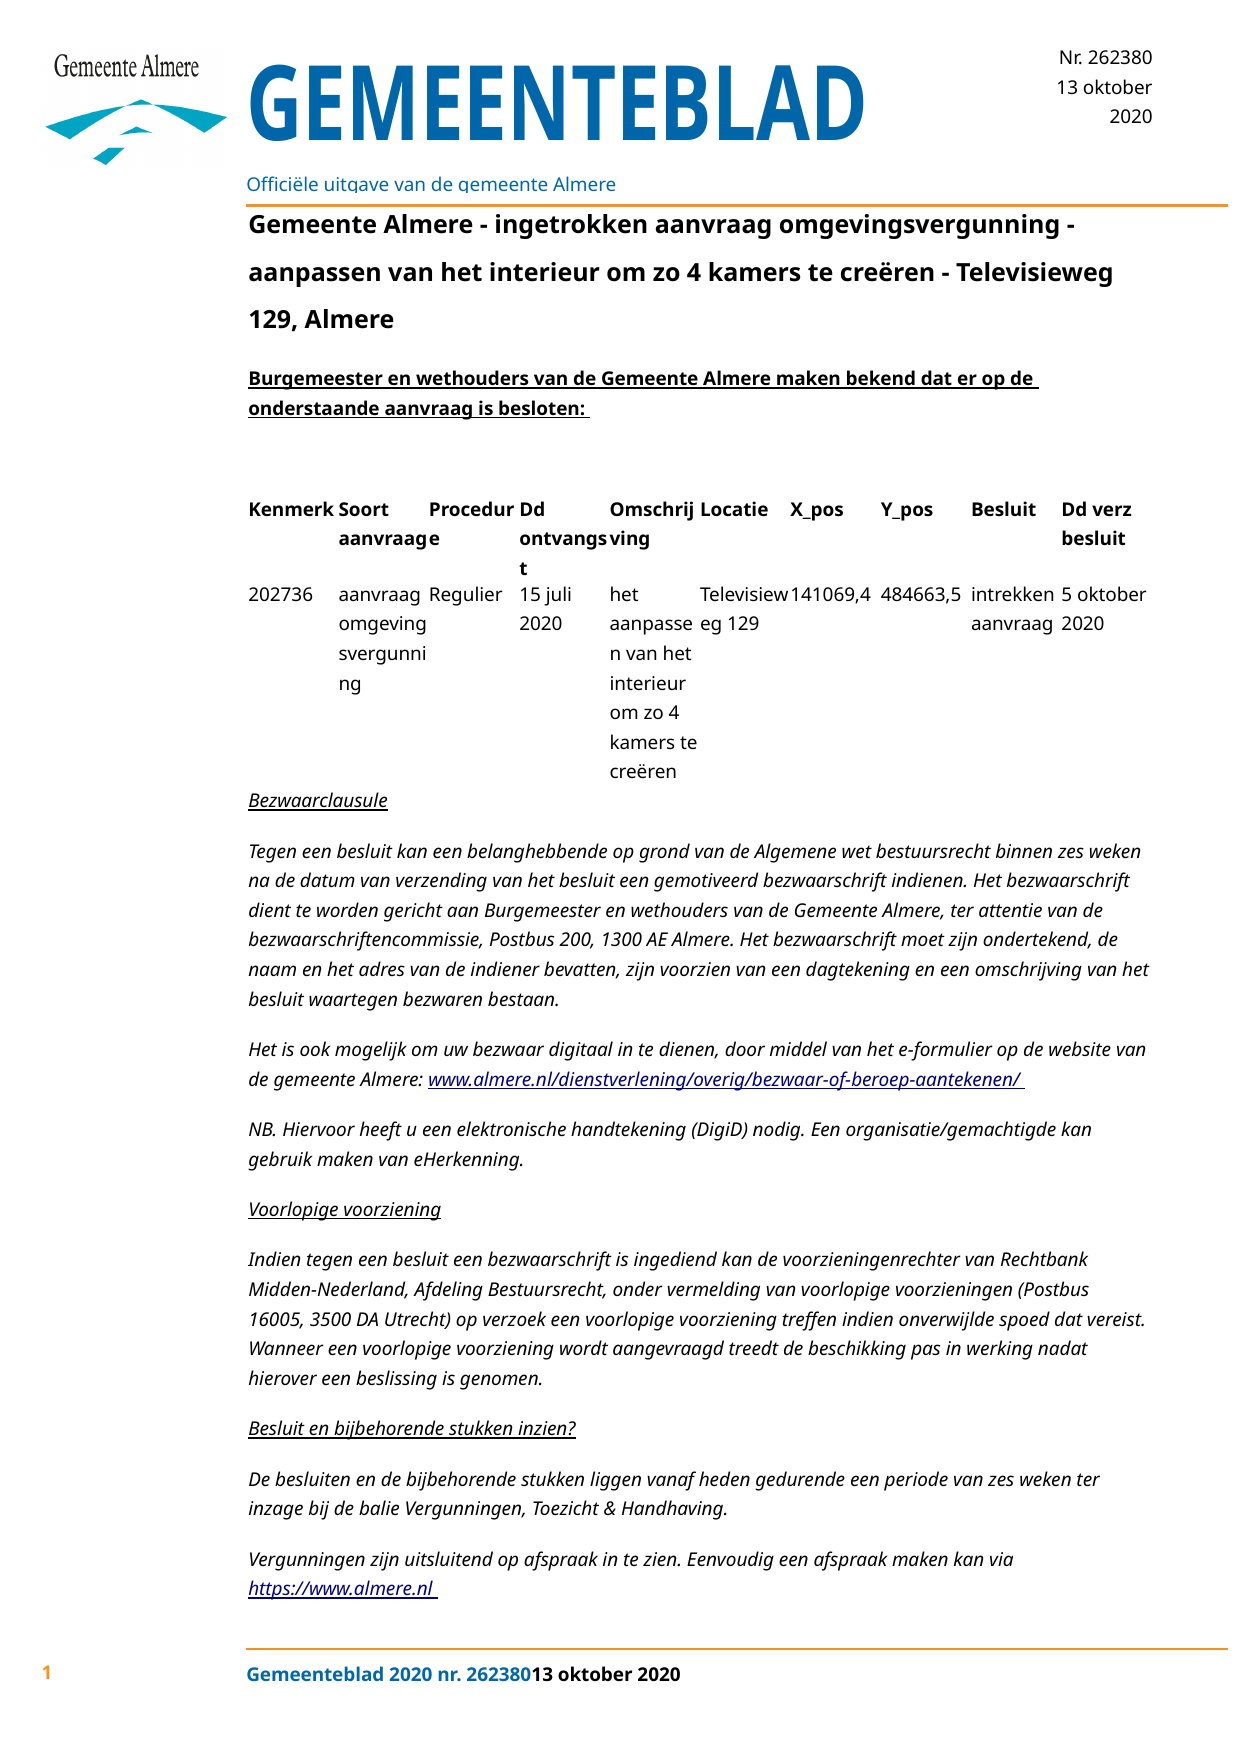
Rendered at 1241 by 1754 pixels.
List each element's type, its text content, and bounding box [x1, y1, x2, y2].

table_cell het aanpassen van het interieur om zo 4 kamers te creëren [609, 581, 700, 784]
table_header Dd verz besluit [1061, 496, 1152, 581]
table_header Omschrijving [609, 496, 700, 581]
text De besluiten en de bijbehorende stukken liggen vanaf heden gedurende een periode van zes weken ter inzage bij de balie Vergunningen, Toezicht & Handhaving. [248, 1466, 1152, 1521]
table_header Procedure [429, 496, 519, 581]
table_header Y_pos [881, 496, 971, 581]
table_header Dd ontvangst [519, 496, 609, 581]
picture [41, 47, 231, 172]
table_cell Televisieweg 129 [700, 581, 790, 784]
table_cell intrekken aanvraag [971, 581, 1061, 784]
table_cell 141069,4 [790, 581, 881, 784]
table_cell aanvraag omgevingsvergunning [338, 581, 429, 784]
text Besluit en bijbehorende stukken inzien? [248, 1415, 1152, 1441]
table_cell Regulier [429, 581, 519, 784]
table_header Soort aanvraag [338, 496, 429, 581]
table_cell 5 oktober 2020 [1061, 581, 1152, 784]
text Indien tegen een besluit een bezwaarschrift is ingediend kan de voorzieningenrechter van Rechtbank Midden-Nederland, Afdeling Bestuursrecht, onder vermelding van voorlopige voorzieningen (Postbus 16005, 3500 DA Utrecht) op verzoek een voorlopige voorziening treffen indien onverwijlde spoed dat vereist. Wanneer een voorlopige voorziening wordt aangevraagd treedt de beschikking pas in werking nadat hierover een beslissing is genomen. [248, 1247, 1152, 1391]
table_header Besluit [971, 496, 1061, 581]
table_header Kenmerk [248, 496, 338, 581]
table_header X_pos [790, 496, 881, 581]
text Bezwaarclausule [248, 787, 1152, 813]
text Burgemeester en wethouders van de Gemeente Almere maken bekend dat er op de onderstaande aanvraag is besloten: [248, 366, 1152, 421]
table_cell 484663,5 [881, 581, 971, 784]
text Het is ook mogelijk om uw bezwaar digitaal in te dienen, door middel van het e-formulier op de website van de gemeente Almere: www.almere.nl/dienstverlening/overig/bezwaar-of-beroep-aantekenen/ [248, 1036, 1152, 1091]
text Gemeente Almere - ingetrokken aanvraag omgevingsvergunning - aanpassen van het interieur om zo 4 kamers te creëren - Televisieweg 129, Almere [248, 207, 1152, 336]
table_cell 202736 [248, 581, 338, 784]
text NB. Hiervoor heeft u een elektronische handtekening (DigiD) nodig. Een organisatie/gemachtigde kan gebruik maken van eHerkenning. [248, 1116, 1152, 1171]
text Tegen een besluit kan een belanghebbende op grond van de Algemene wet bestuursrecht binnen zes weken na de datum van verzending van het besluit een gemotiveerd bezwaarschrift indienen. Het bezwaarschrift dient te worden gericht aan Burgemeester en wethouders van de Gemeente Almere, ter attentie van de bezwaarschriftencommissie, Postbus 200, 1300 AE Almere. Het bezwaarschrift moet zijn ondertekend, de naam en het adres van de indiener bevatten, zijn voorzien van een dagtekening en een omschrijving van het besluit waartegen bezwaren bestaan. [248, 838, 1152, 1011]
table_header Locatie [700, 496, 790, 581]
text Voorlopige voorziening [248, 1196, 1152, 1222]
table_cell 15 juli 2020 [519, 581, 609, 784]
text Vergunningen zijn uitsluitend op afspraak in te zien. Eenvoudig een afspraak maken kan via https://www.almere.nl [248, 1546, 1152, 1601]
